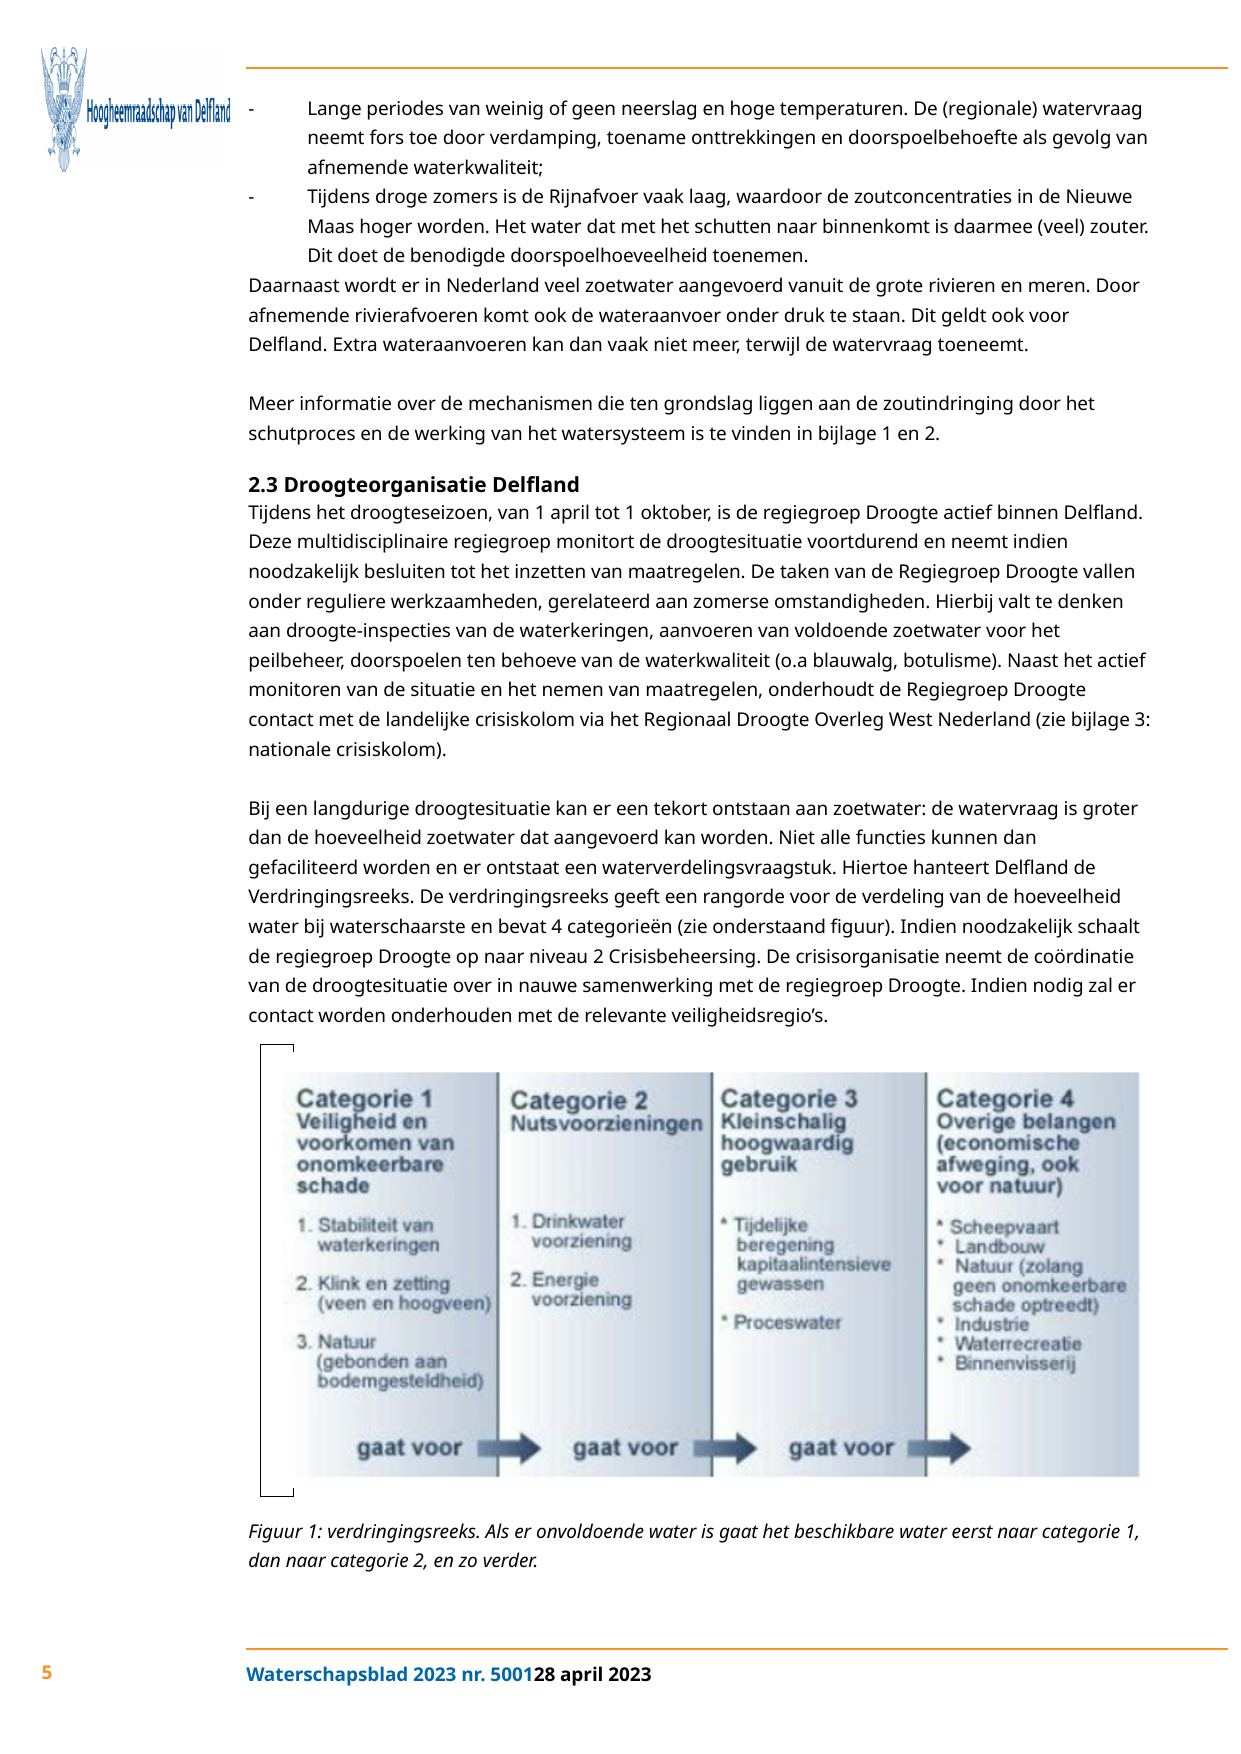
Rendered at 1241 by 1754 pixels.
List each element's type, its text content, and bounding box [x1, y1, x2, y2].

picture [268, 1052, 1154, 1488]
text Meer informatie over de mechanismen die ten grondslag liggen aan de zoutindringing door het schutproces en de werking van het watersysteem is te vinden in bijlage 1 en 2. [248, 391, 1152, 446]
list Tijdens droge zomers is de Rijnafvoer vaak laag, waardoor de zoutconcentraties in de Nieuwe Maas hoger worden. Het water dat met het schutten naar binnenkomt is daarmee (veel) zouter. Dit doet de benodigde doorspoelhoeveelheid toenemen. [248, 183, 1152, 268]
text Tijdens het droogteseizoen, van 1 april tot 1 oktober, is de regiegroep Droogte actief binnen Delfland. Deze multidisciplinaire regiegroep monitort de droogtesituatie voortdurend en neemt indien noodzakelijk besluiten tot het inzetten van maatregelen. De taken van de Regiegroep Droogte vallen onder reguliere werkzaamheden, gerelateerd aan zomerse omstandigheden. Hierbij valt te denken aan droogte-inspecties van de waterkeringen, aanvoeren van voldoende zoetwater voor het peilbeheer, doorspoelen ten behoeve van de waterkwaliteit (o.a blauwalg, botulisme). Naast het actief monitoren van de situatie en het nemen van maatregelen, onderhoudt de Regiegroep Droogte contact met de landelijke crisiskolom via het Regionaal Droogte Overleg West Nederland (zie bijlage 3: nationale crisiskolom). [248, 499, 1152, 761]
text Bij een langdurige droogtesituatie kan er een tekort ontstaan aan zoetwater: de watervraag is groter dan de hoeveelheid zoetwater dat aangevoerd kan worden. Niet alle functies kunnen dan gefaciliteerd worden en er ontstaat een waterverdelingsvraagstuk. Hiertoe hanteert Delfland de Verdringingsreeks. De verdringingsreeks geeft een rangorde voor de verdeling van de hoeveelheid water bij waterschaarste en bevat 4 categorieën (zie onderstaand figuur). Indien noodzakelijk schaalt de regiegroep Droogte op naar niveau 2 Crisisbeheersing. De crisisorganisatie neemt de coördinatie van de droogtesituatie over in nauwe samenwerking met de regiegroep Droogte. Indien nodig zal er contact worden onderhouden met de relevante veiligheidsregio’s. [248, 795, 1152, 1028]
text Daarnaast wordt er in Nederland veel zoetwater aangevoerd vanuit de grote rivieren en meren. Door afnemende rivierafvoeren komt ook de wateraanvoer onder druk te staan. Dit geldt ook voor Delfland. Extra wateraanvoeren kan dan vaak niet meer, terwijl de watervraag toeneemt. [248, 272, 1152, 357]
picture [41, 47, 231, 172]
text Figuur 1: verdringingsreeks. Als er onvoldoende water is gaat het beschikbare water eerst naar categorie 1, dan naar categorie 2, en zo verder. [248, 1518, 1152, 1573]
list Lange periodes van weinig of geen neerslag en hoge temperaturen. De (regionale) watervraag neemt fors toe door verdamping, toename onttrekkingen en doorspoelbehoefte als gevolg van afnemende waterkwaliteit; [248, 95, 1152, 180]
text 2.3 Droogteorganisatie Delfland [248, 471, 1152, 499]
